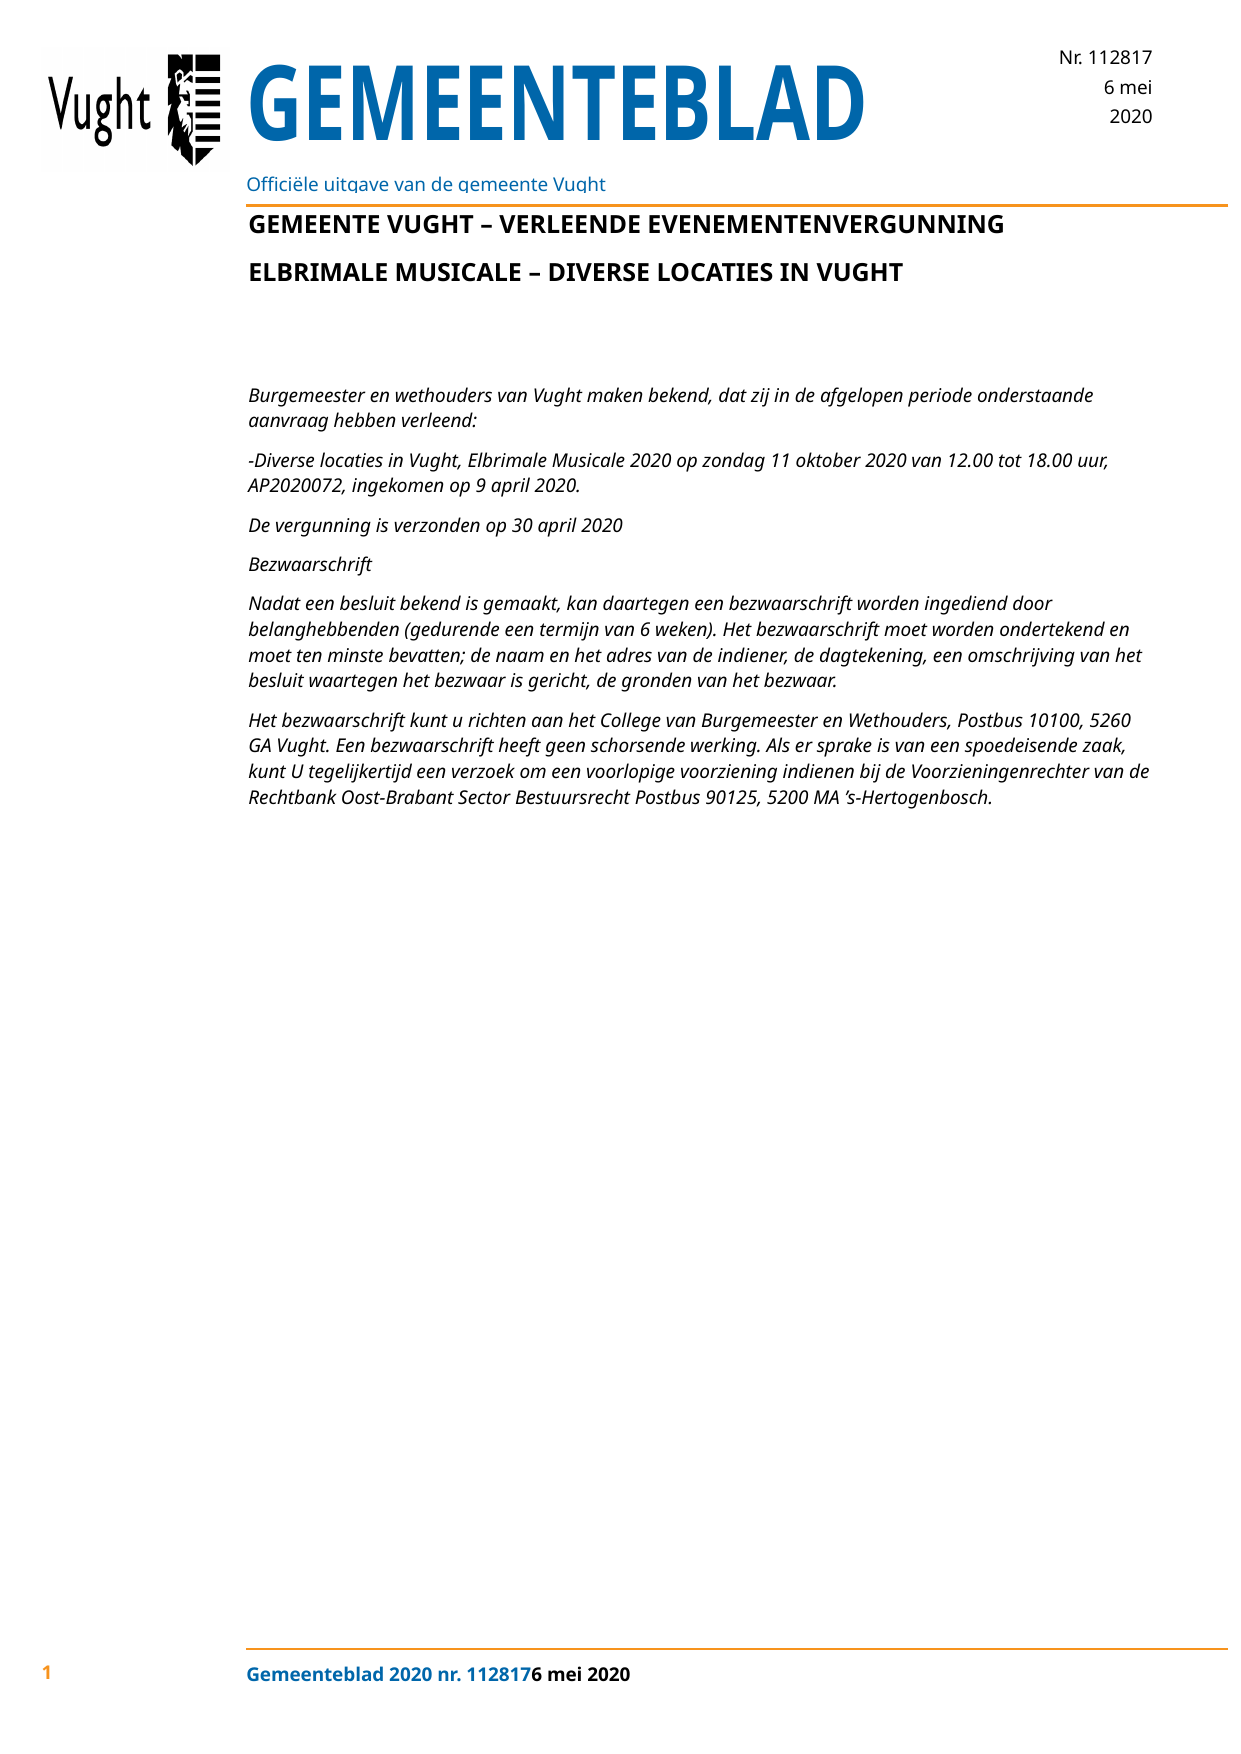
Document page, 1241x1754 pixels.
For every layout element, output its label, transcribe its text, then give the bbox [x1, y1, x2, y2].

text Bezwaarschrift [248, 551, 1152, 577]
text Burgemeester en wethouders van Vught maken bekend, dat zij in de afgelopen periode onderstaande aanvraag hebben verleend: [248, 382, 1152, 433]
text Het bezwaarschrift kunt u richten aan het College van Burgemeester en Wethouders, Postbus 10100, 5260 GA Vught. Een bezwaarschrift heeft geen schorsende werking. Als er sprake is van een spoedeisende zaak, kunt U tegelijkertijd een verzoek om een voorlopige voorziening indienen bij de Voorzieningenrechter van de Rechtbank Oost-Brabant Sector Bestuursrecht Postbus 90125, 5200 MA ’s-Hertogenbosch. [248, 707, 1152, 810]
text -Diverse locaties in Vught, Elbrimale Musicale 2020 op zondag 11 oktober 2020 van 12.00 tot 18.00 uur, AP2020072, ingekomen op 9 april 2020. [248, 447, 1152, 498]
text GEMEENTE VUGHT – VERLEENDE EVENEMENTENVERGUNNING ELBRIMALE MUSICALE – DIVERSE LOCATIES IN VUGHT [248, 207, 1152, 288]
text Nadat een besluit bekend is gemaakt, kan daartegen een bezwaarschrift worden ingediend door belanghebbenden (gedurende een termijn van 6 weken). Het bezwaarschrift moet worden ondertekend en moet ten minste bevatten; de naam en het adres van de indiener, de dagtekening, een omschrijving van het besluit waartegen het bezwaar is gericht, de gronden van het bezwaar. [248, 590, 1152, 693]
text De vergunning is verzonden op 30 april 2020 [248, 512, 1152, 538]
picture [41, 47, 231, 172]
